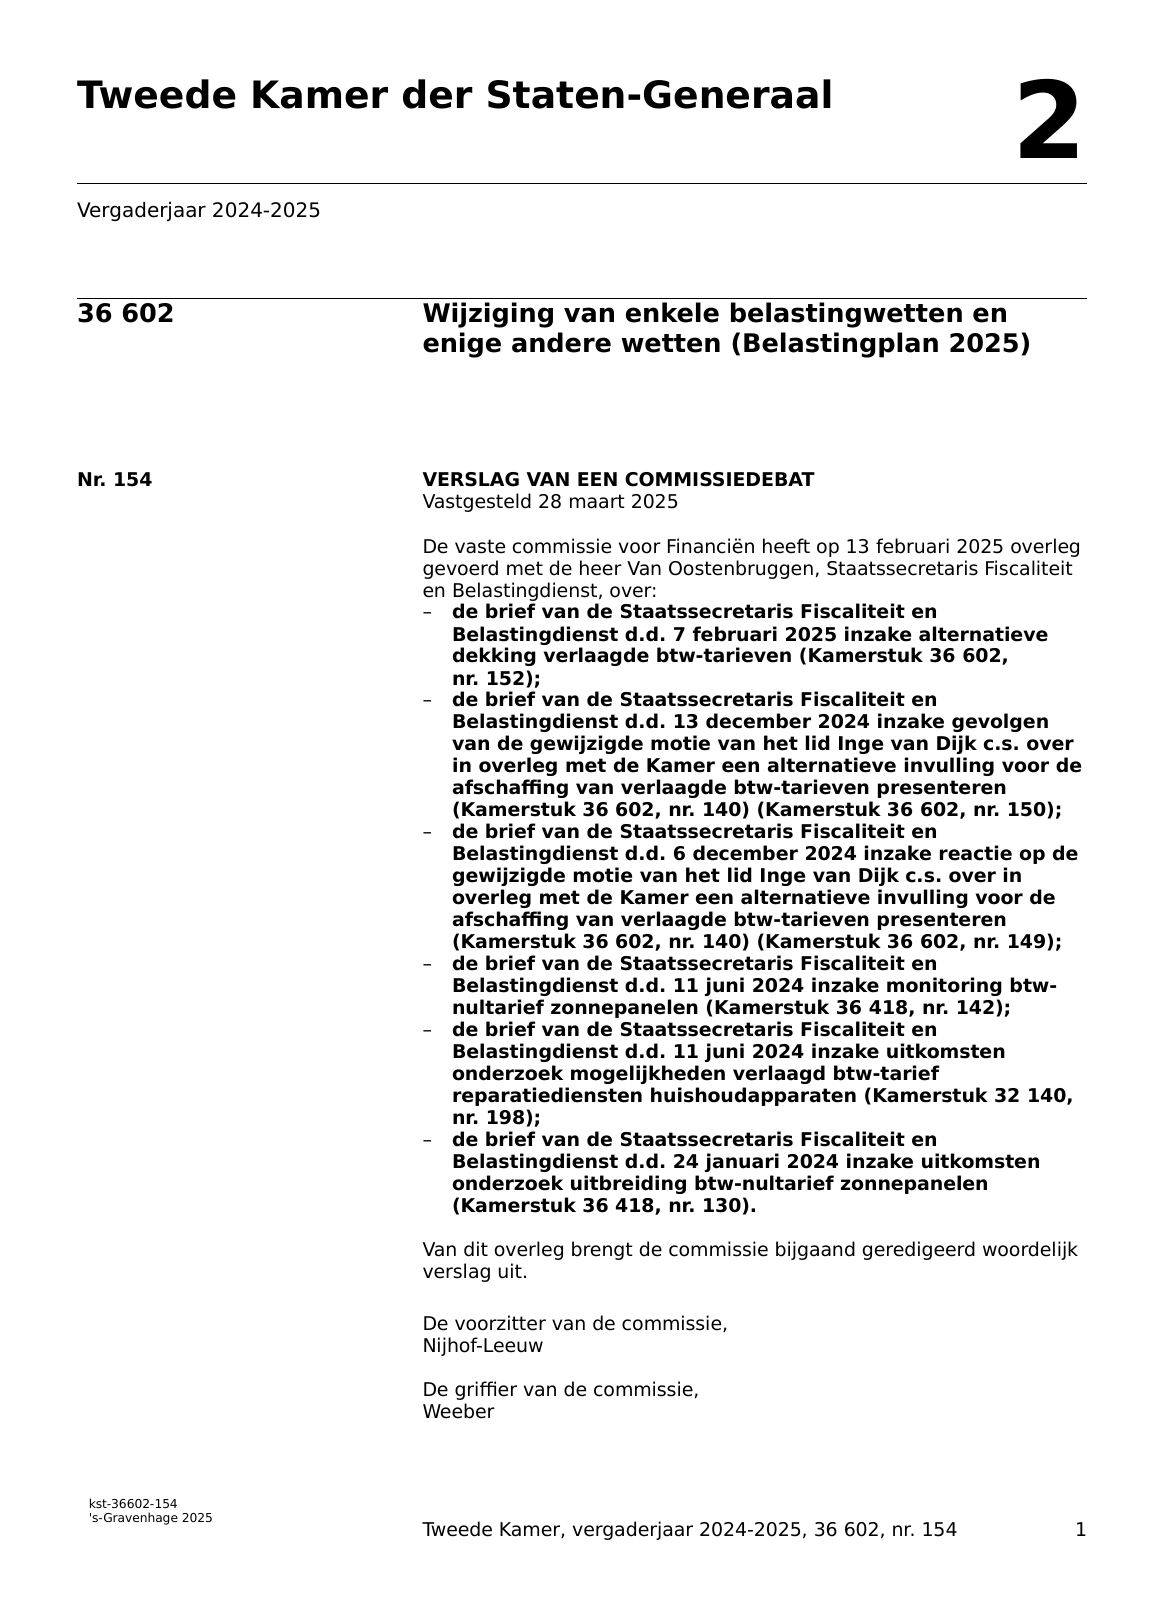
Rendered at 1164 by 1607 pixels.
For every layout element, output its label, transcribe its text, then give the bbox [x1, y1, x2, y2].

subtitle Nr. 154 VERSLAG VAN EEN COMMISSIEDEBAT [77, 469, 1087, 491]
text – de brief van de Staatssecretaris Fiscaliteit en Belastingdienst d.d. 13 december 2024 inzake gevolgen van de gewijzigde motie van het lid Inge van Dijk c.s. over in overleg met de Kamer een alternatieve invulling voor de afschaffing van verlaagde btw-tarieven presenteren (Kamerstuk 36 602, nr. 140) (Kamerstuk 36 602, nr. 150); [422, 689, 1087, 821]
text De vaste commissie voor Financiën heeft op 13 februari 2025 overleg gevoerd met de heer Van Oostenbruggen, Staatssecretaris Fiscaliteit en Belastingdienst, over: [422, 536, 1087, 601]
text 's-Gravenhage 2025 [88, 1511, 323, 1525]
table_header 2 [886, 59, 1087, 183]
table_header Tweede Kamer der Staten-Generaal [77, 59, 886, 183]
text De voorzitter van de commissie, Nijhof-Leeuw [422, 1313, 1087, 1357]
text – de brief van de Staatssecretaris Fiscaliteit en Belastingdienst d.d. 7 februari 2025 inzake alternatieve dekking verlaagde btw-tarieven (Kamerstuk 36 602, nr. 152); [422, 601, 1087, 689]
text Van dit overleg brengt de commissie bijgaand geredigeerd woordelijk verslag uit. [422, 1239, 1087, 1283]
table_cell Vergaderjaar 2024-2025 [77, 184, 1087, 298]
subtitle 36 602 Wijziging van enkele belastingwetten en enige andere wetten (Belastingplan 2025) [77, 299, 1087, 358]
text – de brief van de Staatssecretaris Fiscaliteit en Belastingdienst d.d. 11 juni 2024 inzake monitoring btw-nultarief zonnepanelen (Kamerstuk 36 418, nr. 142); [422, 953, 1087, 1019]
text – de brief van de Staatssecretaris Fiscaliteit en Belastingdienst d.d. 24 januari 2024 inzake uitkomsten onderzoek uitbreiding btw-nultarief zonnepanelen (Kamerstuk 36 418, nr. 130). [422, 1129, 1087, 1217]
text – de brief van de Staatssecretaris Fiscaliteit en Belastingdienst d.d. 11 juni 2024 inzake uitkomsten onderzoek mogelijkheden verlaagd btw-tarief reparatiediensten huishoudapparaten (Kamerstuk 32 140, nr. 198); [422, 1019, 1087, 1129]
text – de brief van de Staatssecretaris Fiscaliteit en Belastingdienst d.d. 6 december 2024 inzake reactie op de gewijzigde motie van het lid Inge van Dijk c.s. over in overleg met de Kamer een alternatieve invulling voor de afschaffing van verlaagde btw-tarieven presenteren (Kamerstuk 36 602, nr. 140) (Kamerstuk 36 602, nr. 149); [422, 821, 1087, 953]
text De griffier van de commissie, Weeber [422, 1379, 1087, 1423]
text Vastgesteld 28 maart 2025 [422, 491, 1087, 513]
text kst-36602-154 [88, 1497, 323, 1511]
